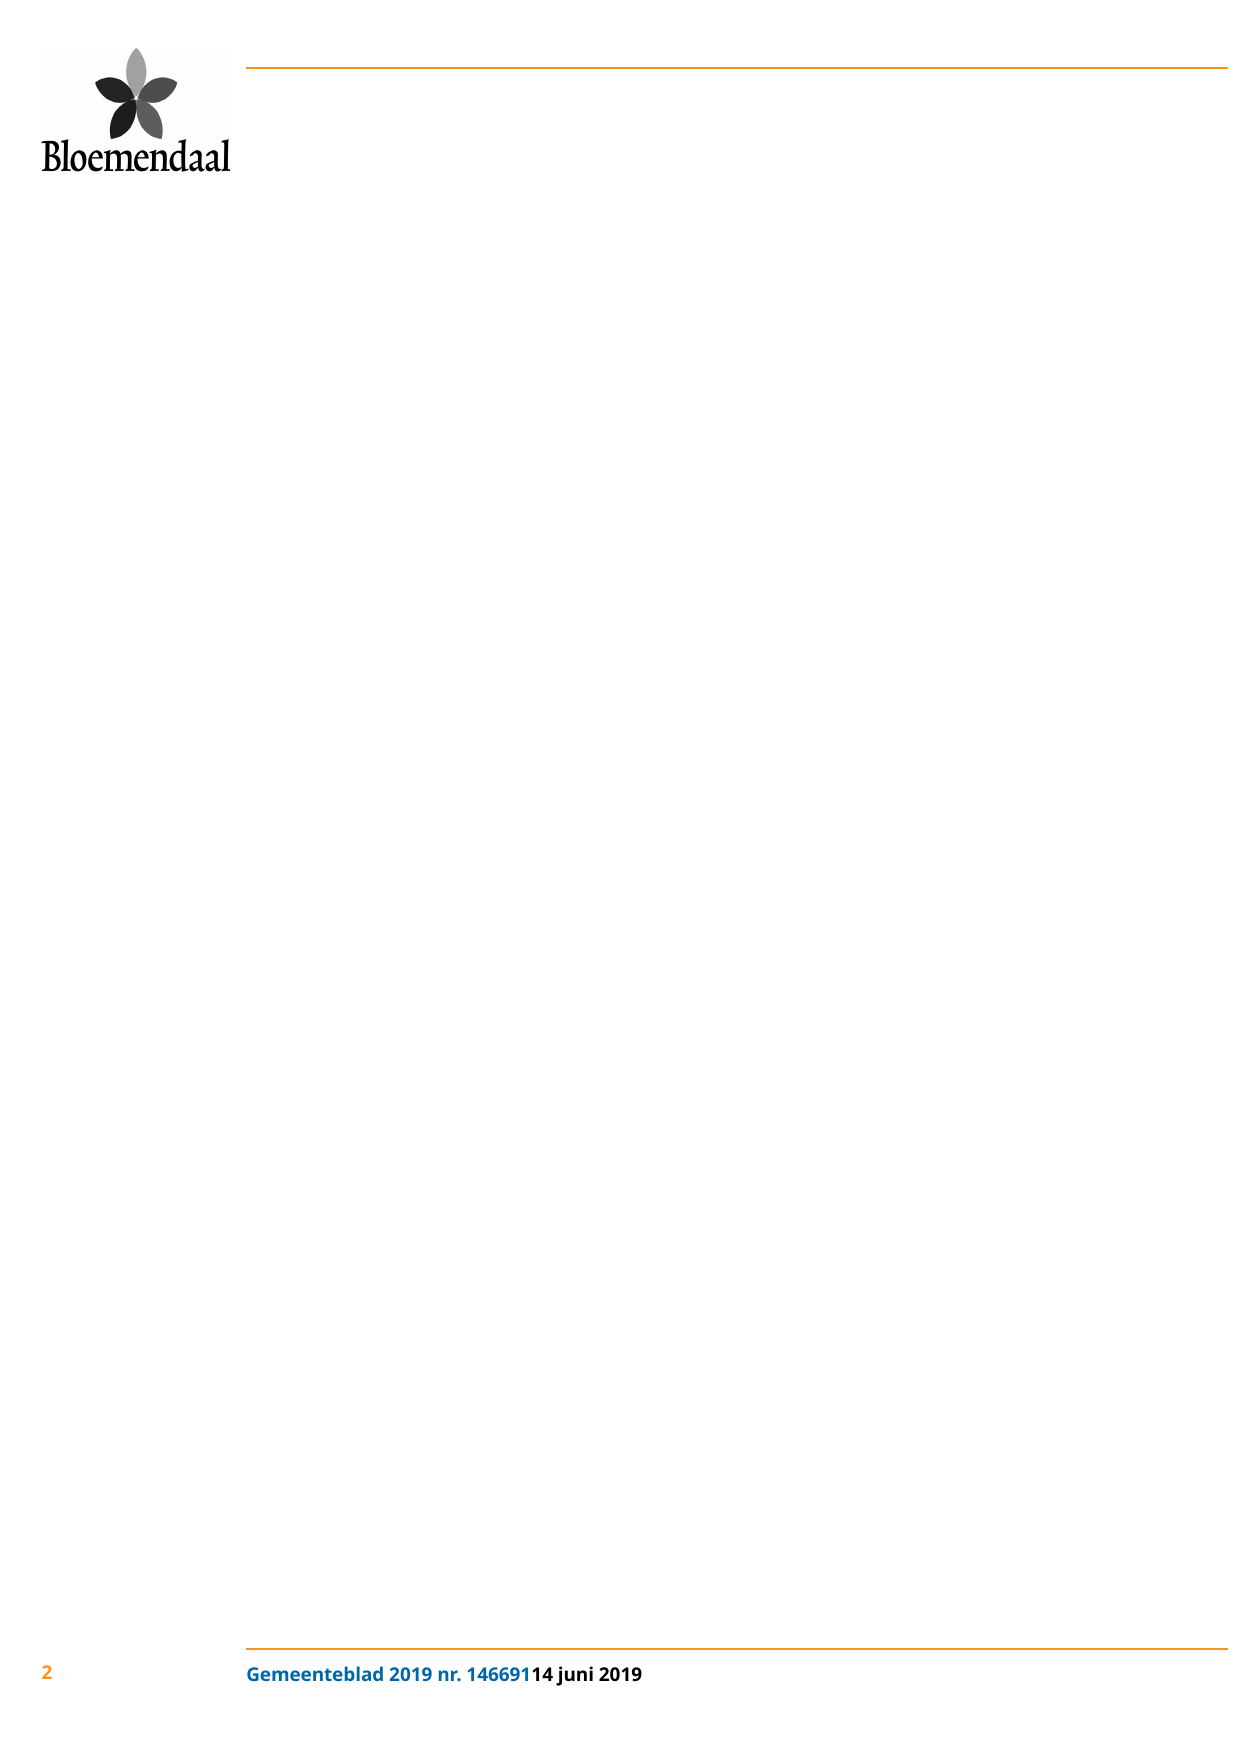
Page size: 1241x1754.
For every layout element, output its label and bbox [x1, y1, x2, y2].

picture [41, 47, 231, 172]
